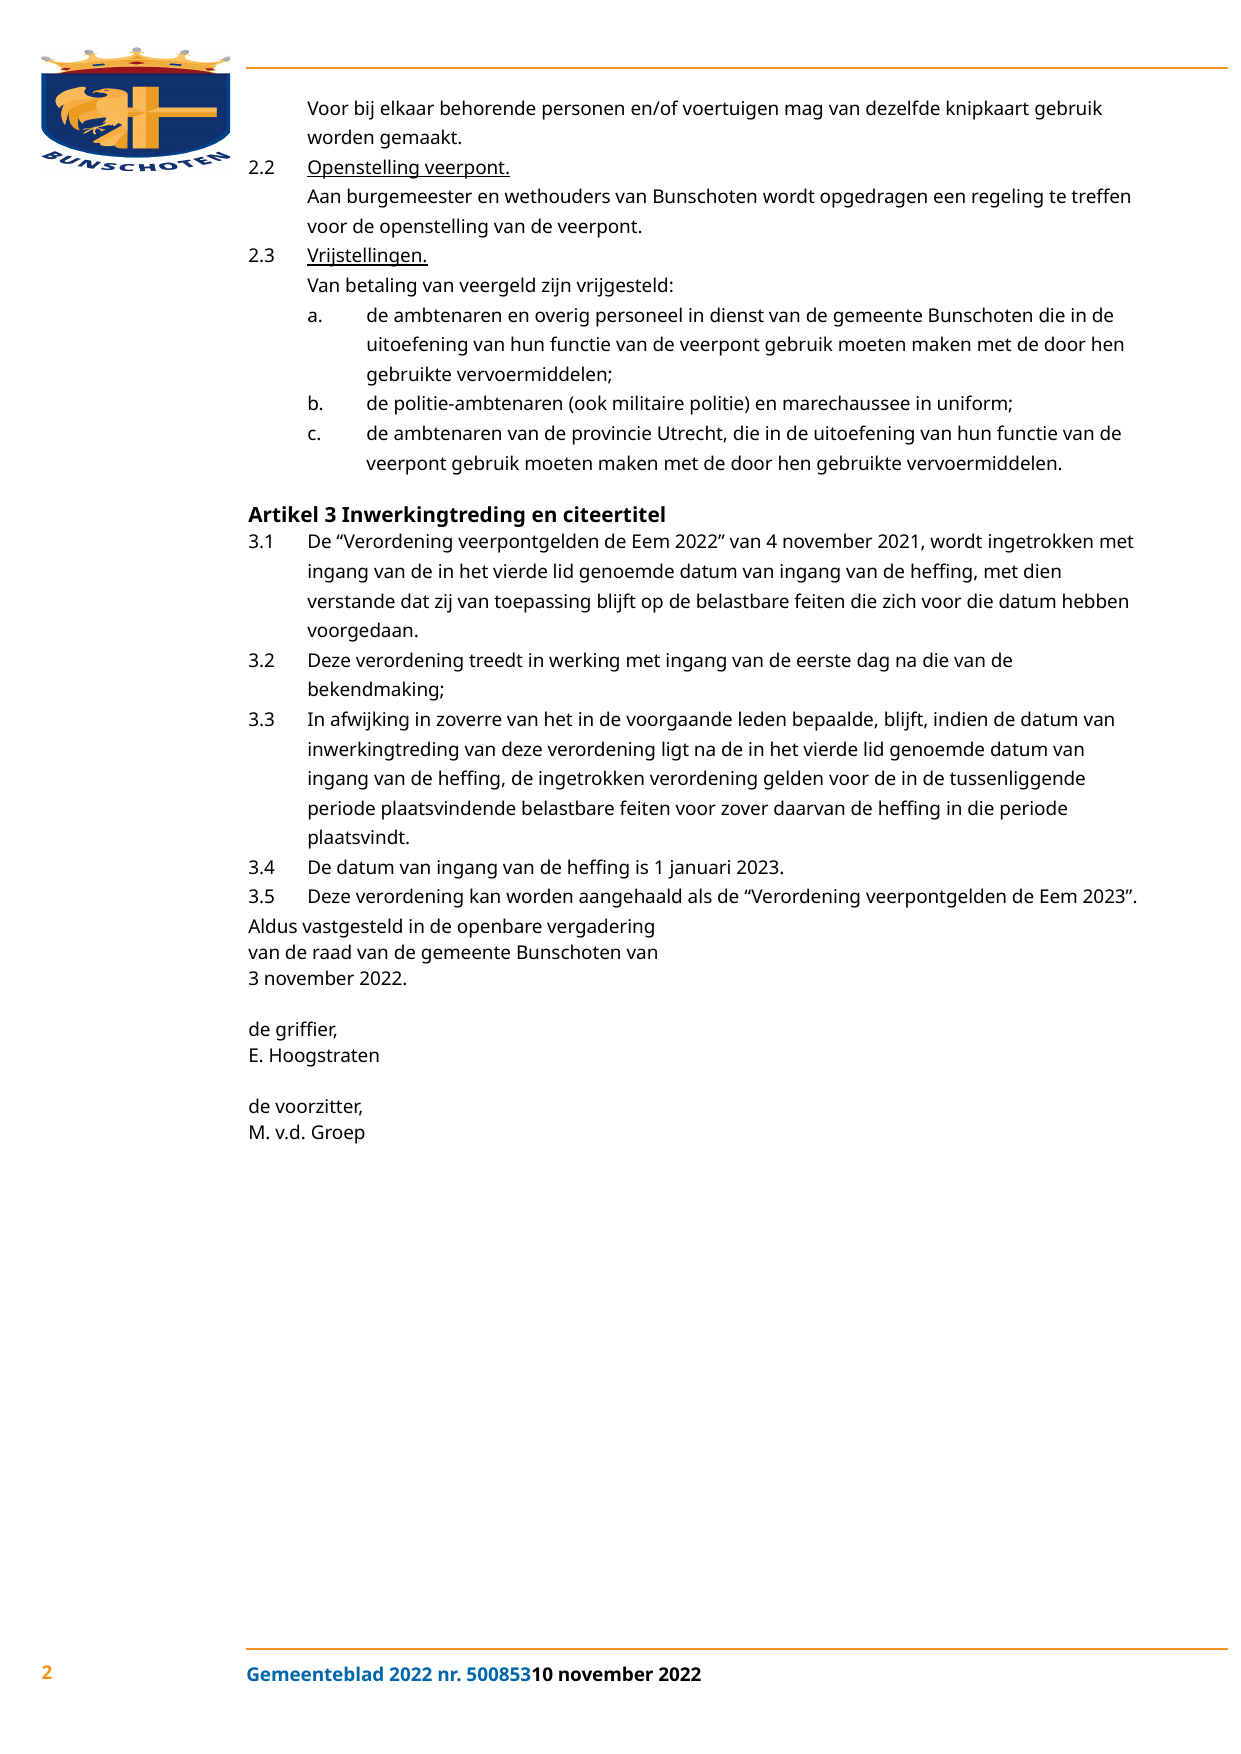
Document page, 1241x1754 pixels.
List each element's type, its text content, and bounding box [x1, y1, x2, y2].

text E. Hoogstraten [248, 1042, 1152, 1068]
list Voor bij elkaar behorende personen en/of voertuigen mag van dezelfde knipkaart gebruik worden gemaakt. [248, 95, 1152, 150]
list In afwijking in zoverre van het in de voorgaande leden bepaalde, blijft, indien de datum van inwerkingtreding van deze verordening ligt na de in het vierde lid genoemde datum van ingang van de heffing, de ingetrokken verordening gelden voor de in de tussenliggende periode plaatsvindende belastbare feiten voor zover daarvan de heffing in die periode plaatsvindt. [248, 706, 1152, 850]
picture [41, 47, 231, 172]
text Aldus vastgesteld in de openbare vergadering [248, 913, 1152, 939]
list Deze verordening kan worden aangehaald als de “Verordening veerpontgelden de Eem 2023”. [248, 884, 1152, 909]
list Van betaling van veergeld zijn vrijgesteld: [248, 272, 1152, 298]
list De datum van ingang van de heffing is 1 januari 2023. [248, 854, 1152, 880]
list de ambtenaren van de provincie Utrecht, die in de uitoefening van hun functie van de veerpont gebruik moeten maken met de door hen gebruikte vervoermiddelen. [307, 420, 1152, 476]
text 3 november 2022. [248, 965, 1152, 990]
list Deze verordening treedt in werking met ingang van de eerste dag na die van de bekendmaking; [248, 647, 1152, 702]
list Openstelling veerpont. [248, 154, 1152, 180]
list Aan burgemeester en wethouders van Bunschoten wordt opgedragen een regeling te treffen voor de openstelling van de veerpont. [248, 183, 1152, 239]
text van de raad van de gemeente Bunschoten van [248, 939, 1152, 965]
list de politie-ambtenaren (ook militaire politie) en marechaussee in uniform; [307, 391, 1152, 416]
text de griffier, [248, 1016, 1152, 1042]
list de ambtenaren en overig personeel in dienst van de gemeente Bunschoten die in de uitoefening van hun functie van de veerpont gebruik moeten maken met de door hen gebruikte vervoermiddelen; [307, 302, 1152, 387]
text M. v.d. Groep [248, 1119, 1152, 1145]
text de voorzitter, [248, 1093, 1152, 1119]
list Vrijstellingen. [248, 243, 1152, 268]
text Artikel 3 Inwerkingtreding en citeertitel [248, 500, 1152, 529]
list De “Verordening veerpontgelden de Eem 2022” van 4 november 2021, wordt ingetrokken met ingang van de in het vierde lid genoemde datum van ingang van de heffing, met dien verstande dat zij van toepassing blijft op de belastbare feiten die zich voor die datum hebben voorgedaan. [248, 529, 1152, 643]
